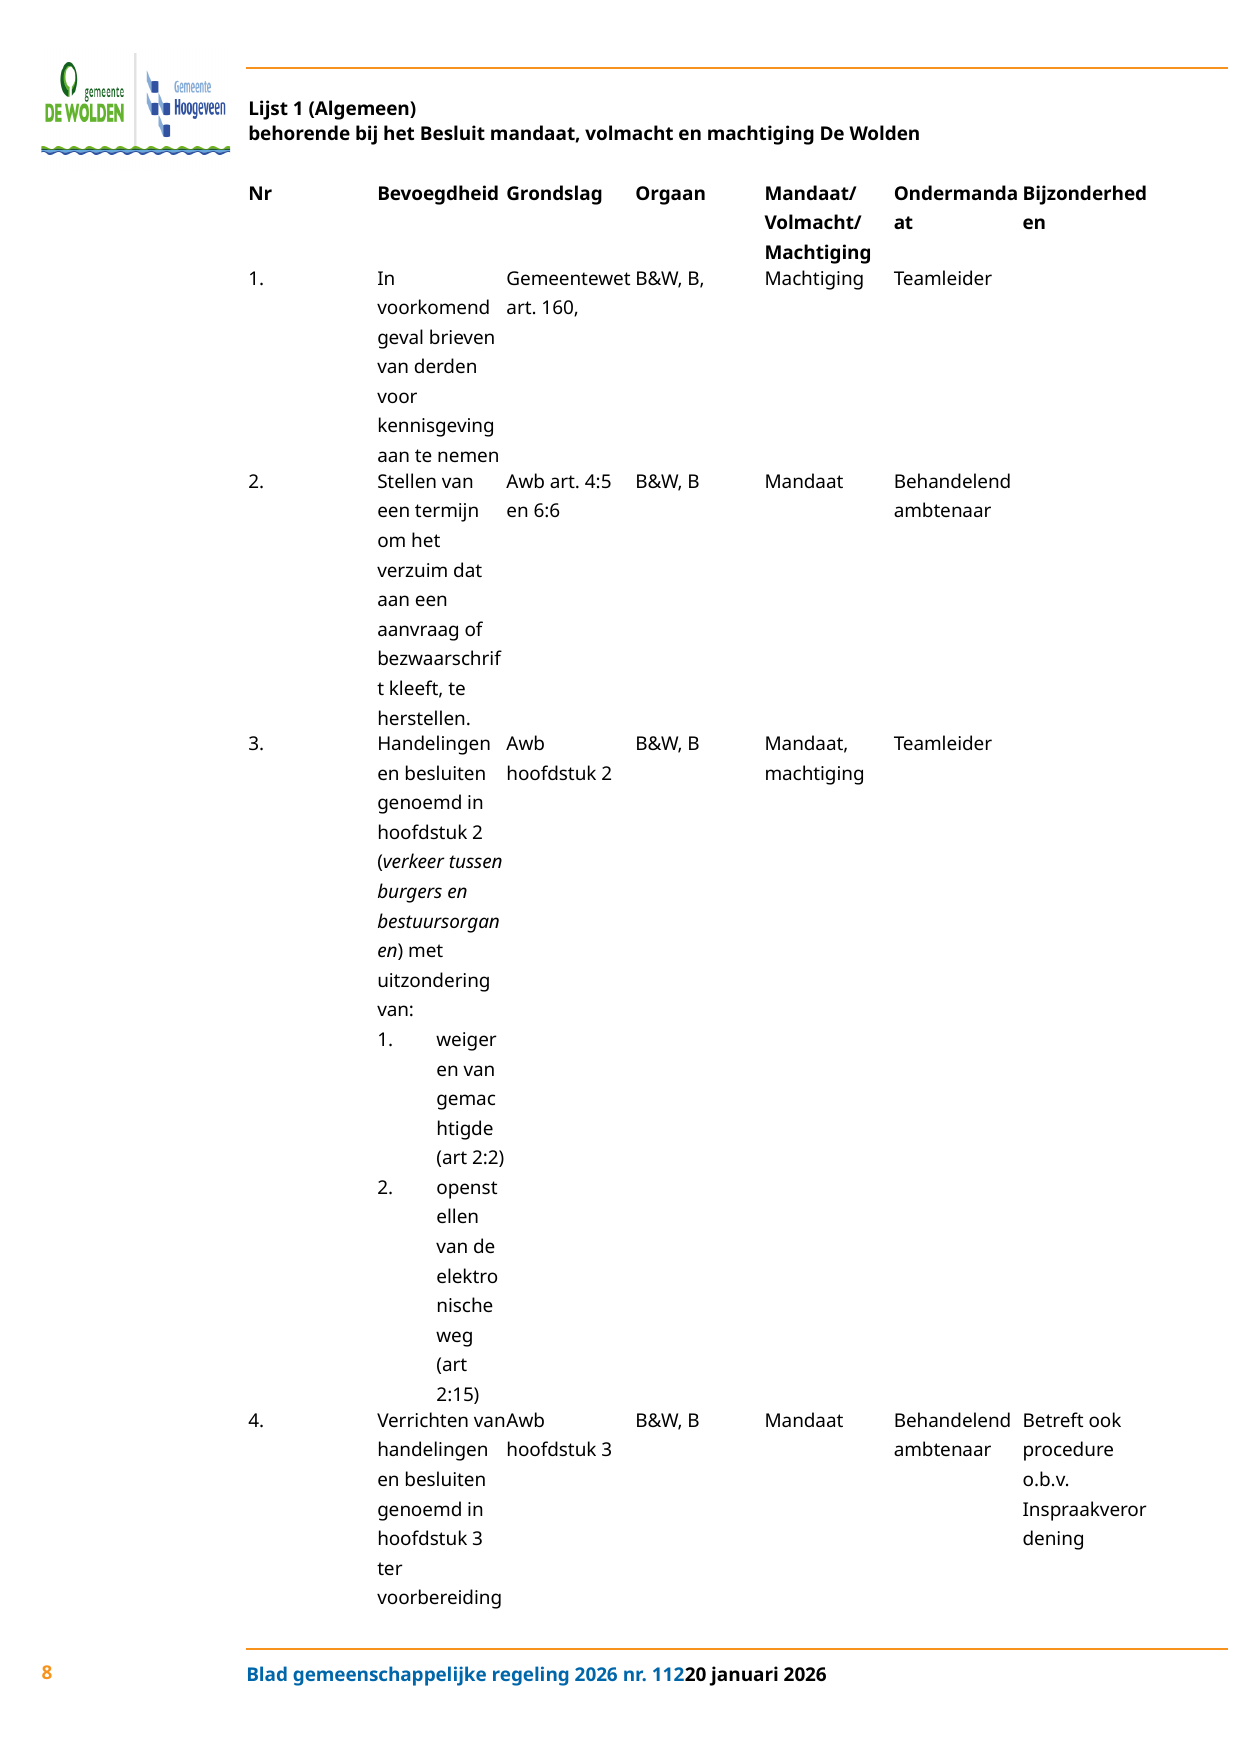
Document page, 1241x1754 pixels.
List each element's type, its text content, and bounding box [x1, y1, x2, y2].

table_cell Behandelend ambtenaar [894, 468, 1022, 730]
table_cell Verrichten van handelingen en besluiten genoemd in hoofdstuk 3 ter voorbereiding [377, 1407, 506, 1610]
table_cell Behandelend ambtenaar [894, 1407, 1022, 1610]
table_cell Machtiging [764, 265, 893, 468]
table_cell [1023, 730, 1152, 1407]
table_cell Awb hoofdstuk 2 [506, 730, 635, 1407]
table_cell Awb hoofdstuk 3 [506, 1407, 635, 1610]
table_cell [248, 1407, 377, 1610]
table_cell B&W, B, [635, 265, 764, 468]
table_header Ondermandaat [894, 180, 1022, 265]
table_header Nr [248, 180, 377, 265]
table_cell Mandaat, machtiging [764, 730, 893, 1407]
table_cell B&W, B [635, 730, 764, 1407]
table_cell Teamleider [894, 730, 1022, 1407]
picture [41, 47, 231, 172]
table_cell B&W, B [635, 468, 764, 730]
table_cell [248, 730, 377, 1407]
table_cell [248, 265, 377, 468]
table_header Bijzonderheden [1023, 180, 1152, 265]
table_cell B&W, B [635, 1407, 764, 1610]
text behorende bij het Besluit mandaat, volmacht en machtiging De Wolden [248, 121, 1152, 146]
table_cell Mandaat [764, 1407, 893, 1610]
table_cell Handelingen en besluiten genoemd in hoofdstuk 2 (verkeer tussen burgers en bestuursorganen) met uitzondering van: weigeren van gemachtigde (art 2:2) openstellen van de elektronische weg (art 2:15) [377, 730, 506, 1407]
table_cell Betreft ook procedure o.b.v. Inspraakverordening [1023, 1407, 1152, 1610]
table_cell [1023, 265, 1152, 468]
table_cell Gemeentewet art. 160, [506, 265, 635, 468]
table_header Bevoegdheid [377, 180, 506, 265]
table_cell Teamleider [894, 265, 1022, 468]
text Lijst 1 (Algemeen) [248, 95, 1152, 121]
table_header Mandaat/ Volmacht/ Machtiging [764, 180, 893, 265]
table_cell [1023, 468, 1152, 730]
table_cell Mandaat [764, 468, 893, 730]
table_header Orgaan [635, 180, 764, 265]
table_cell Stellen van een termijn om het verzuim dat aan een aanvraag of bezwaarschrift kleeft, te herstellen. [377, 468, 506, 730]
table_cell In voorkomend geval brieven van derden voor kennisgeving aan te nemen [377, 265, 506, 468]
table_cell Awb art. 4:5 en 6:6 [506, 468, 635, 730]
table_cell [248, 468, 377, 730]
table_header Grondslag [506, 180, 635, 265]
